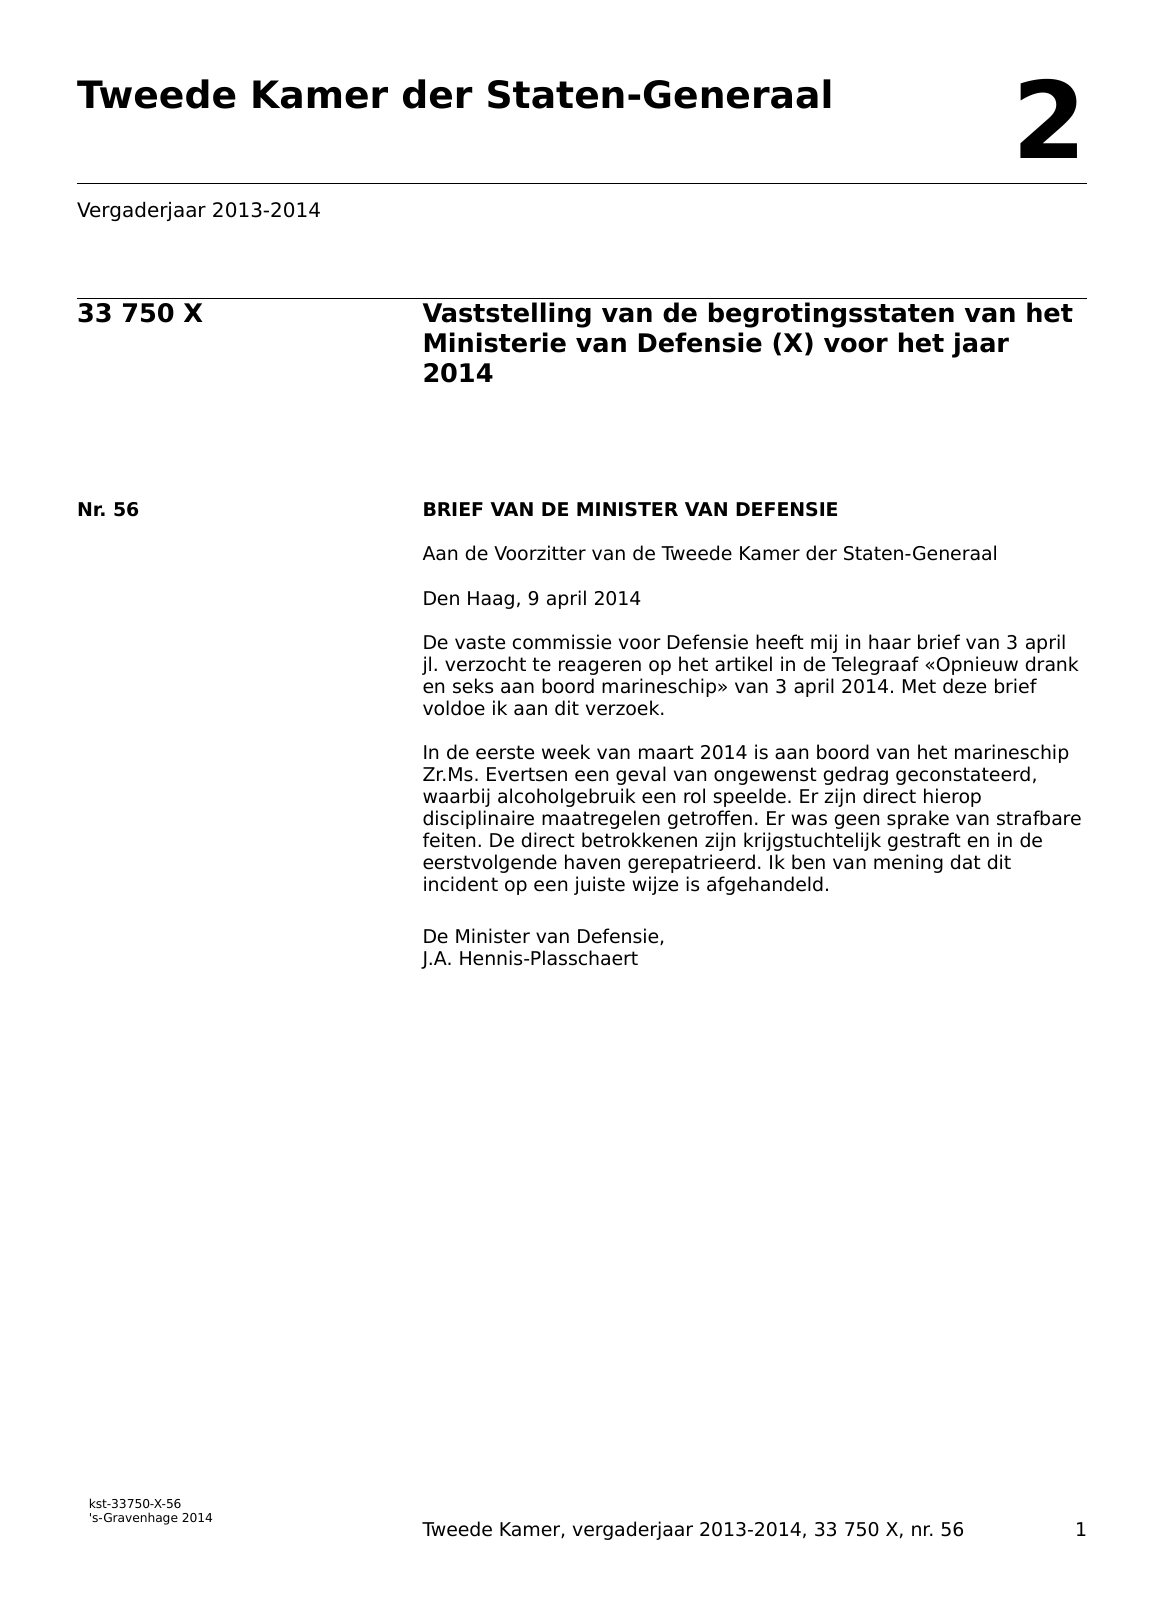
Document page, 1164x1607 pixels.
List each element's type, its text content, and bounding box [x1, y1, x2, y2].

table_header 2 [886, 59, 1087, 183]
text De Minister van Defensie, J.A. Hennis-Plasschaert [422, 926, 1087, 969]
table_cell Vergaderjaar 2013-2014 [77, 184, 1087, 298]
subtitle 33 750 X Vaststelling van de begrotingsstaten van het Ministerie van Defensie (X) voor het jaar 2014 [77, 299, 1087, 388]
text Aan de Voorzitter van de Tweede Kamer der Staten-Generaal [422, 543, 1087, 565]
table_header Tweede Kamer der Staten-Generaal [77, 59, 886, 183]
text In de eerste week van maart 2014 is aan boord van het marineschip Zr.Ms. Evertsen een geval van ongewenst gedrag geconstateerd, waarbij alcoholgebruik een rol speelde. Er zijn direct hierop disciplinaire maatregelen getroffen. Er was geen sprake van strafbare feiten. De direct betrokkenen zijn krijgstuchtelijk gestraft en in de eerstvolgende haven gerepatrieerd. Ik ben van mening dat dit incident op een juiste wijze is afgehandeld. [422, 742, 1087, 896]
subtitle Nr. 56 BRIEF VAN DE MINISTER VAN DEFENSIE [77, 499, 1087, 521]
text Den Haag, 9 april 2014 [422, 587, 1087, 609]
text kst-33750-X-56 [88, 1497, 323, 1511]
text De vaste commissie voor Defensie heeft mij in haar brief van 3 april jl. verzocht te reageren op het artikel in de Telegraaf «Opnieuw drank en seks aan boord marineschip» van 3 april 2014. Met deze brief voldoe ik aan dit verzoek. [422, 632, 1087, 719]
text 's-Gravenhage 2014 [88, 1511, 323, 1525]
